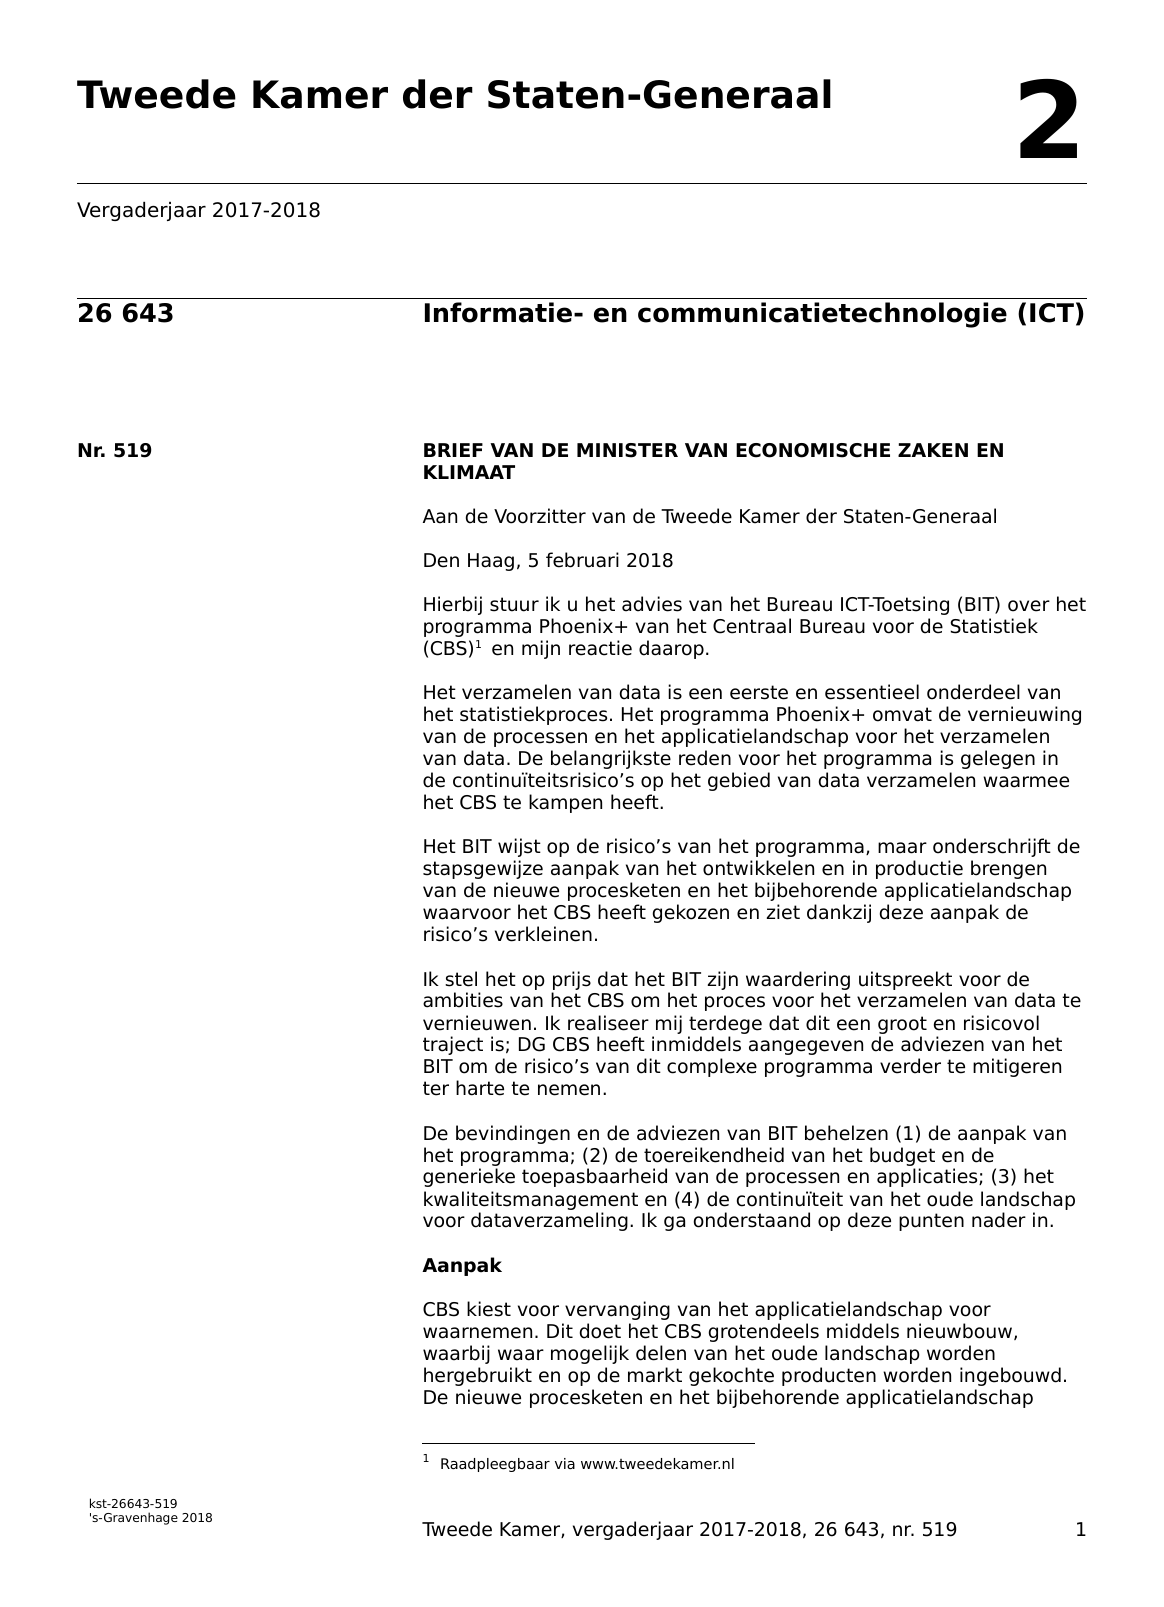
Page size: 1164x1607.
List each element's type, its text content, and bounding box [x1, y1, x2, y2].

table_cell Vergaderjaar 2017-2018 [77, 184, 1087, 298]
subtitle Nr. 519 BRIEF VAN DE MINISTER VAN ECONOMISCHE ZAKEN EN KLIMAAT [77, 440, 1087, 484]
text 's-Gravenhage 2018 [88, 1511, 323, 1525]
text CBS kiest voor vervanging van het applicatielandschap voor waarnemen. Dit doet het CBS grotendeels middels nieuwbouw, waarbij waar mogelijk delen van het oude landschap worden hergebruikt en op de markt gekochte producten worden ingebouwd. De nieuwe procesketen en het bijbehorende applicatielandschap [422, 1299, 1087, 1409]
text Raadpleegbaar via www.tweedekamer.nl [422, 1452, 1087, 1474]
text Hierbij stuur ik u het advies van het Bureau ICT-Toetsing (BIT) over het programma Phoenix+ van het Centraal Bureau voor de Statistiek (CBS) en mijn reactie daarop. [422, 594, 1087, 660]
text kst-26643-519 [88, 1497, 323, 1511]
text Den Haag, 5 februari 2018 [422, 550, 1087, 572]
subtitle Aanpak [422, 1254, 1087, 1277]
table_header Tweede Kamer der Staten-Generaal [77, 59, 886, 183]
text Aan de Voorzitter van de Tweede Kamer der Staten-Generaal [422, 506, 1087, 528]
text Ik stel het op prijs dat het BIT zijn waardering uitspreekt voor de ambities van het CBS om het proces voor het verzamelen van data te vernieuwen. Ik realiseer mij terdege dat dit een groot en risicovol traject is; DG CBS heeft inmiddels aangegeven de adviezen van het BIT om de risico’s van dit complexe programma verder te mitigeren ter harte te nemen. [422, 968, 1087, 1100]
text De bevindingen en de adviezen van BIT behelzen (1) de aanpak van het programma; (2) de toereikendheid van het budget en de generieke toepasbaarheid van de processen en applicaties; (3) het kwaliteitsmanagement en (4) de continuïteit van het oude landschap voor dataverzameling. Ik ga onderstaand op deze punten nader in. [422, 1122, 1087, 1232]
table_header 2 [886, 59, 1087, 183]
text Het verzamelen van data is een eerste en essentieel onderdeel van het statistiekproces. Het programma Phoenix+ omvat de vernieuwing van de processen en het applicatielandschap voor het verzamelen van data. De belangrijkste reden voor het programma is gelegen in de continuïteitsrisico’s op het gebied van data verzamelen waarmee het CBS te kampen heeft. [422, 682, 1087, 814]
text Het BIT wijst op de risico’s van het programma, maar onderschrijft de stapsgewijze aanpak van het ontwikkelen en in productie brengen van de nieuwe procesketen en het bijbehorende applicatielandschap waarvoor het CBS heeft gekozen en ziet dankzij deze aanpak de risico’s verkleinen. [422, 836, 1087, 946]
subtitle 26 643 Informatie- en communicatietechnologie (ICT) [77, 299, 1087, 329]
